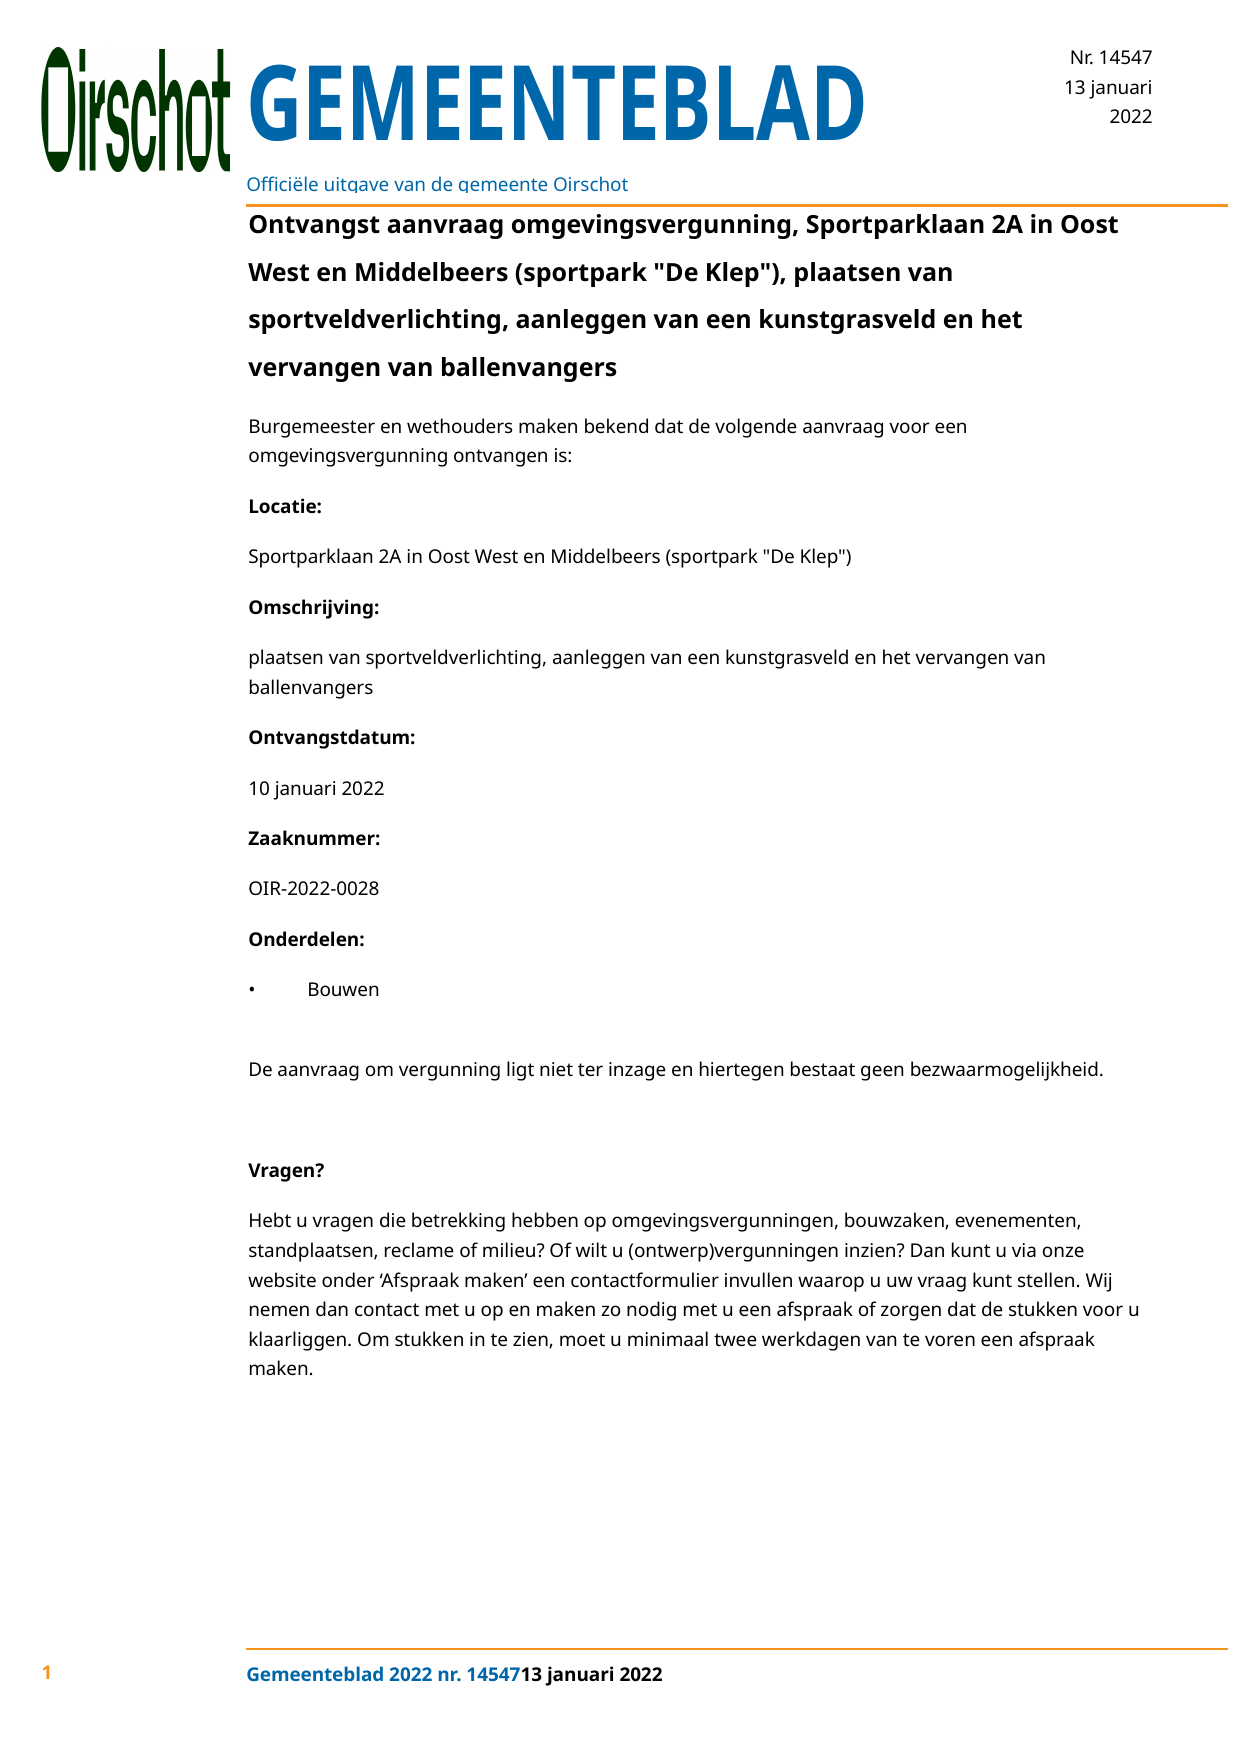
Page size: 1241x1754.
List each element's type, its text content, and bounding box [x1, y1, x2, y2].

text Onderdelen: [248, 926, 1152, 952]
list Bouwen [248, 976, 1152, 1002]
text Locatie: [248, 493, 1152, 519]
text De aanvraag om vergunning ligt niet ter inzage en hiertegen bestaat geen bezwaarmogelijkheid. [248, 1056, 1152, 1082]
text OIR-2022-0028 [248, 876, 1152, 901]
text Hebt u vragen die betrekking hebben op omgevingsvergunningen, bouwzaken, evenementen, standplaatsen, reclame of milieu? Of wilt u (ontwerp)vergunningen inzien? Dan kunt u via onze website onder ‘Afspraak maken’ een contactformulier invullen waarop u uw vraag kunt stellen. Wij nemen dan contact met u op en maken zo nodig met u een afspraak of zorgen dat de stukken voor u klaarliggen. Om stukken in te zien, moet u minimaal twee werkdagen van te voren een afspraak maken. [248, 1208, 1152, 1381]
text Ontvangst aanvraag omgevingsvergunning, Sportparklaan 2A in Oost West en Middelbeers (sportpark "De Klep"), plaatsen van sportveldverlichting, aanleggen van een kunstgrasveld en het vervangen van ballenvangers [248, 207, 1152, 384]
text Burgemeester en wethouders maken bekend dat de volgende aanvraag voor een omgevingsvergunning ontvangen is: [248, 413, 1152, 468]
text plaatsen van sportveldverlichting, aanleggen van een kunstgrasveld en het vervangen van ballenvangers [248, 644, 1152, 700]
text Vragen? [248, 1157, 1152, 1183]
text 10 januari 2022 [248, 775, 1152, 801]
text Omschrijving: [248, 594, 1152, 620]
text Ontvangstdatum: [248, 724, 1152, 750]
text Zaaknummer: [248, 825, 1152, 851]
text Sportparklaan 2A in Oost West en Middelbeers (sportpark "De Klep") [248, 543, 1152, 569]
picture [41, 47, 231, 172]
